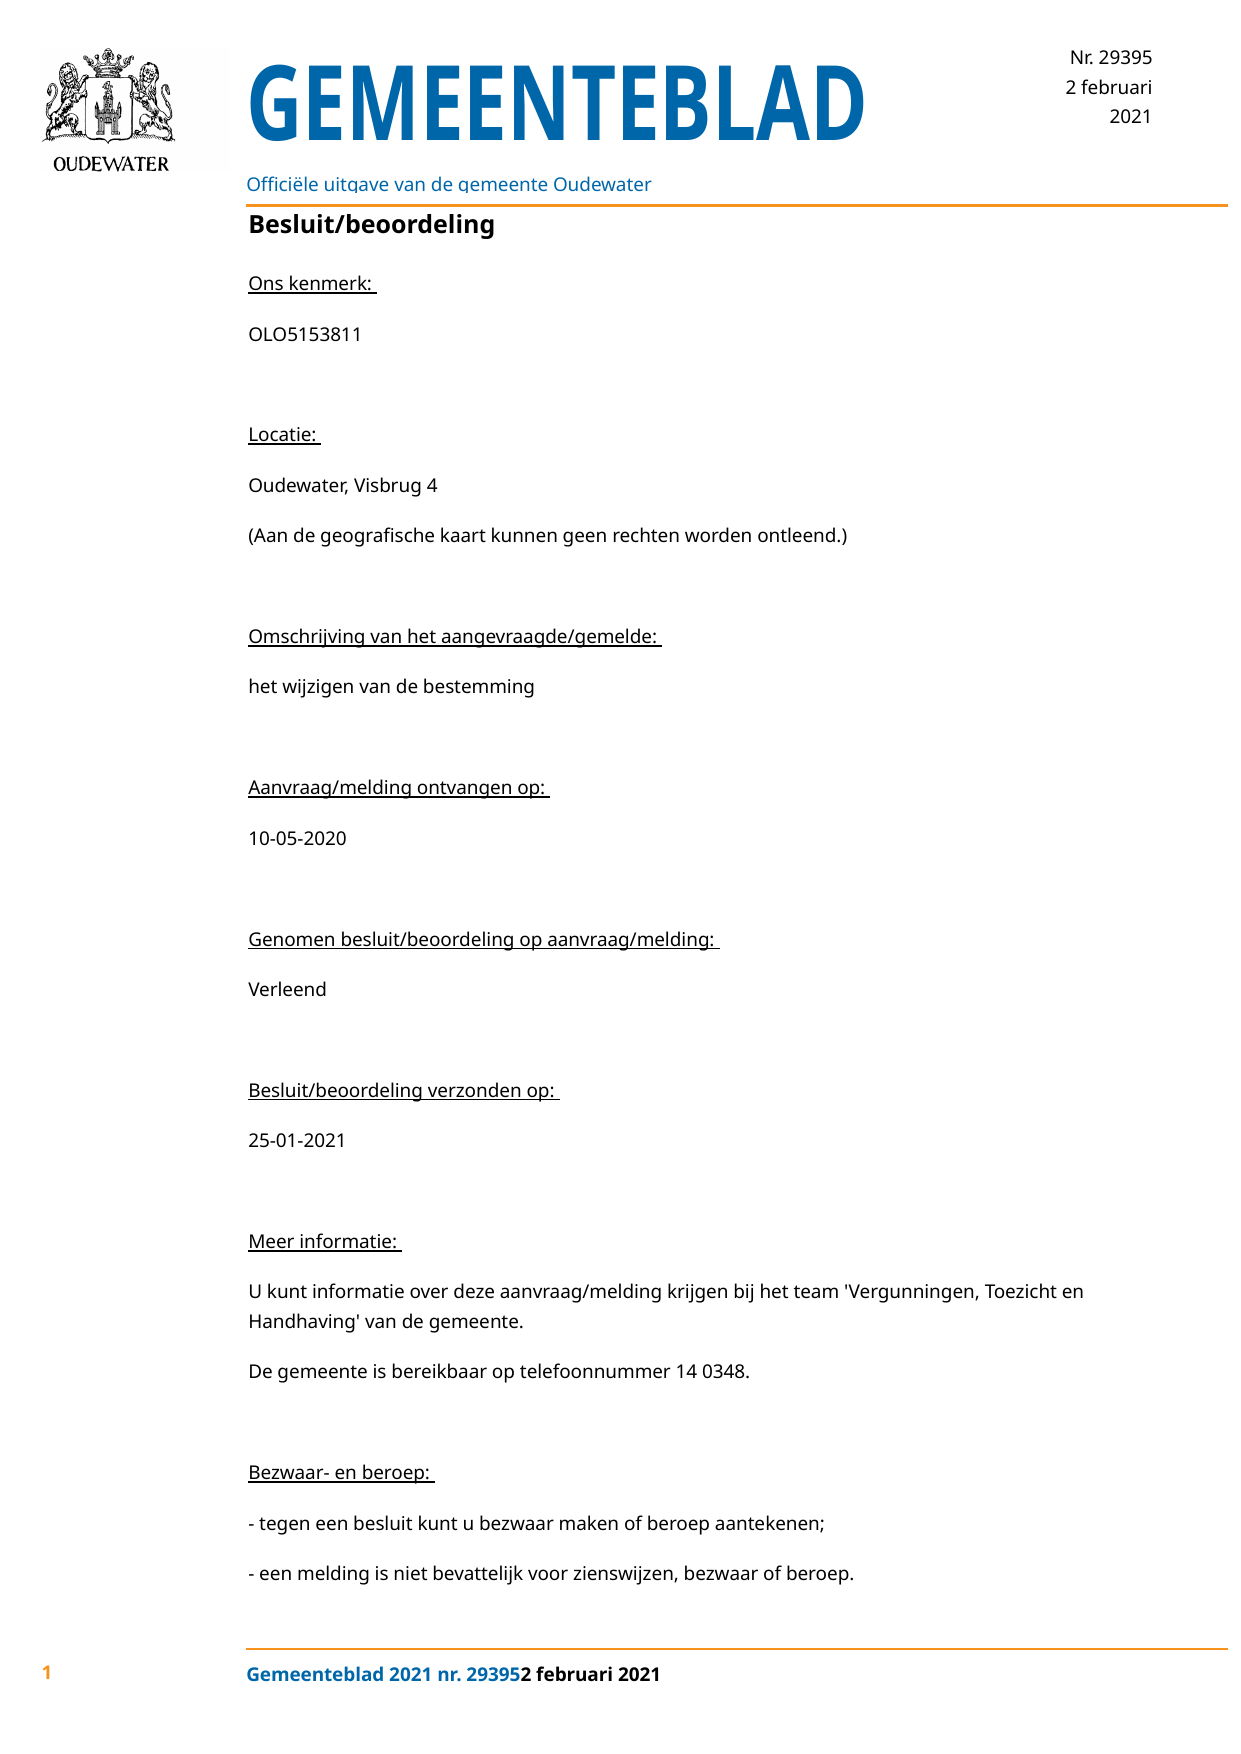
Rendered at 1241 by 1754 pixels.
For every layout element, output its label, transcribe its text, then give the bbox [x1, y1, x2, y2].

text (Aan de geografische kaart kunnen geen rechten worden ontleend.) [248, 522, 1152, 548]
text - tegen een besluit kunt u bezwaar maken of beroep aantekenen; [248, 1510, 1152, 1536]
text Ons kenmerk: [248, 270, 1152, 296]
text Bezwaar- en beroep: [248, 1459, 1152, 1485]
text het wijzigen van de bestemming [248, 674, 1152, 699]
text Aanvraag/melding ontvangen op: [248, 774, 1152, 800]
text OLO5153811 [248, 321, 1152, 346]
text Oudewater, Visbrug 4 [248, 472, 1152, 498]
text Besluit/beoordeling verzonden op: [248, 1077, 1152, 1103]
picture [41, 47, 231, 172]
text 10-05-2020 [248, 825, 1152, 851]
text Meer informatie: [248, 1228, 1152, 1254]
text Omschrijving van het aangevraagde/gemelde: [248, 623, 1152, 649]
text Besluit/beoordeling [248, 207, 1152, 241]
text - een melding is niet bevattelijk voor zienswijzen, bezwaar of beroep. [248, 1560, 1152, 1586]
text 25-01-2021 [248, 1127, 1152, 1153]
text Verleend [248, 976, 1152, 1002]
text U kunt informatie over deze aanvraag/melding krijgen bij het team 'Vergunningen, Toezicht en Handhaving' van de gemeente. [248, 1279, 1152, 1334]
text De gemeente is bereikbaar op telefoonnummer 14 0348. [248, 1359, 1152, 1384]
text Locatie: [248, 422, 1152, 447]
text Genomen besluit/beoordeling op aanvraag/melding: [248, 926, 1152, 951]
